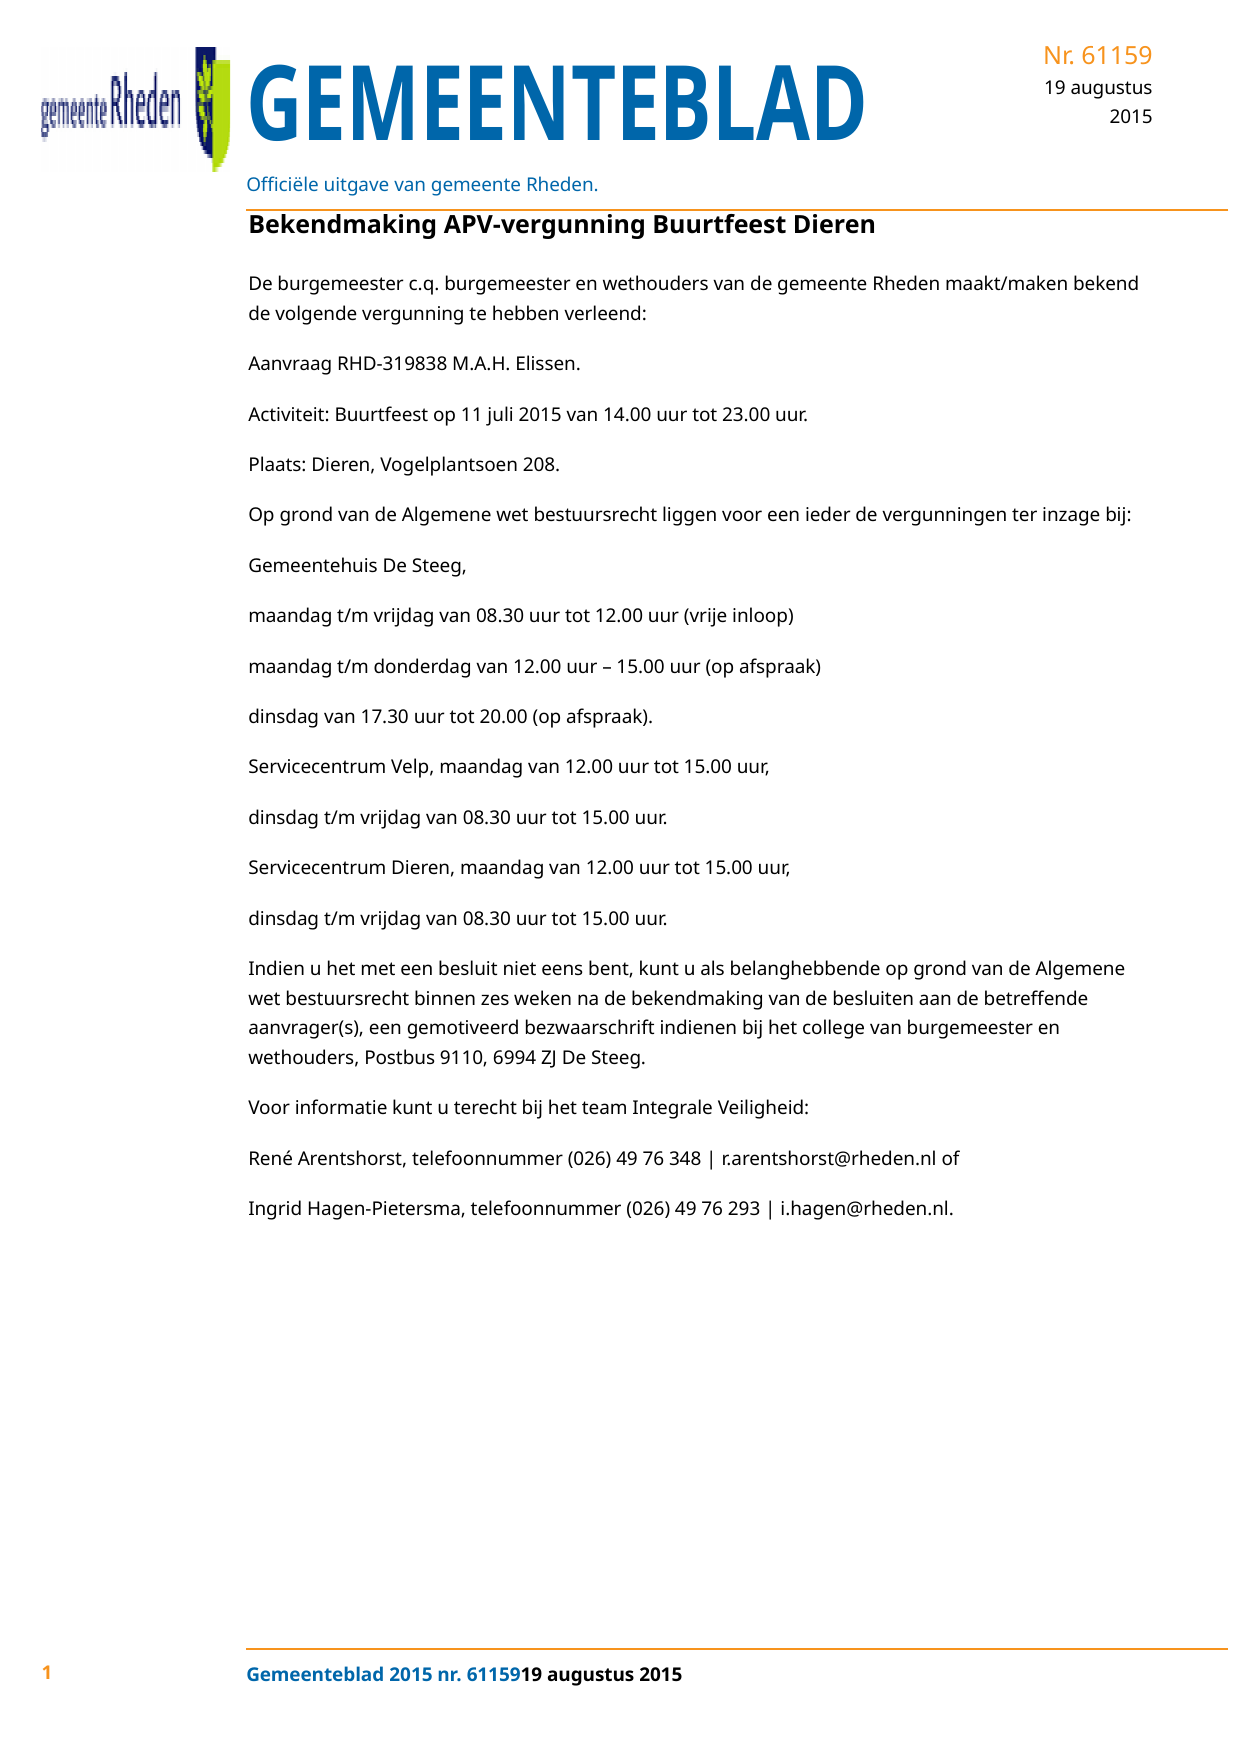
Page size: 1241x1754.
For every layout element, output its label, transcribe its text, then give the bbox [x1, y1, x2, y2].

text dinsdag van 17.30 uur tot 20.00 (op afspraak). [248, 703, 1152, 729]
text Activiteit: Buurtfeest op 11 juli 2015 van 14.00 uur tot 23.00 uur. [248, 401, 1152, 426]
text dinsdag t/m vrijdag van 08.30 uur tot 15.00 uur. [248, 804, 1152, 830]
text Ingrid Hagen-Pietersma, telefoonnummer (026) 49 76 293 | i.hagen@rheden.nl. [248, 1195, 1152, 1221]
text Plaats: Dieren, Vogelplantsoen 208. [248, 451, 1152, 477]
text Servicecentrum Velp, maandag van 12.00 uur tot 15.00 uur, [248, 754, 1152, 779]
text De burgemeester c.q. burgemeester en wethouders van de gemeente Rheden maakt/maken bekend de volgende vergunning te hebben verleend: [248, 270, 1152, 326]
text maandag t/m donderdag van 12.00 uur – 15.00 uur (op afspraak) [248, 653, 1152, 678]
text Indien u het met een besluit niet eens bent, kunt u als belanghebbende op grond van de Algemene wet bestuursrecht binnen zes weken na de bekendmaking van de besluiten aan de betreffende aanvrager(s), een gemotiveerd bezwaarschrift indienen bij het college van burgemeester en wethouders, Postbus 9110, 6994 ZJ De Steeg. [248, 955, 1152, 1070]
picture [41, 47, 231, 172]
text Voor informatie kunt u terecht bij het team Integrale Veiligheid: [248, 1094, 1152, 1120]
text Gemeentehuis De Steeg, [248, 552, 1152, 578]
text Servicecentrum Dieren, maandag van 12.00 uur tot 15.00 uur, [248, 854, 1152, 880]
text Op grond van de Algemene wet bestuursrecht liggen voor een ieder de vergunningen ter inzage bij: [248, 502, 1152, 527]
text Aanvraag RHD-319838 M.A.H. Elissen. [248, 350, 1152, 376]
text maandag t/m vrijdag van 08.30 uur tot 12.00 uur (vrije inloop) [248, 602, 1152, 628]
text Bekendmaking APV-vergunning Buurtfeest Dieren [248, 211, 1152, 241]
text dinsdag t/m vrijdag van 08.30 uur tot 15.00 uur. [248, 905, 1152, 931]
text René Arentshorst, telefoonnummer (026) 49 76 348 | r.arentshorst@rheden.nl of [248, 1145, 1152, 1171]
